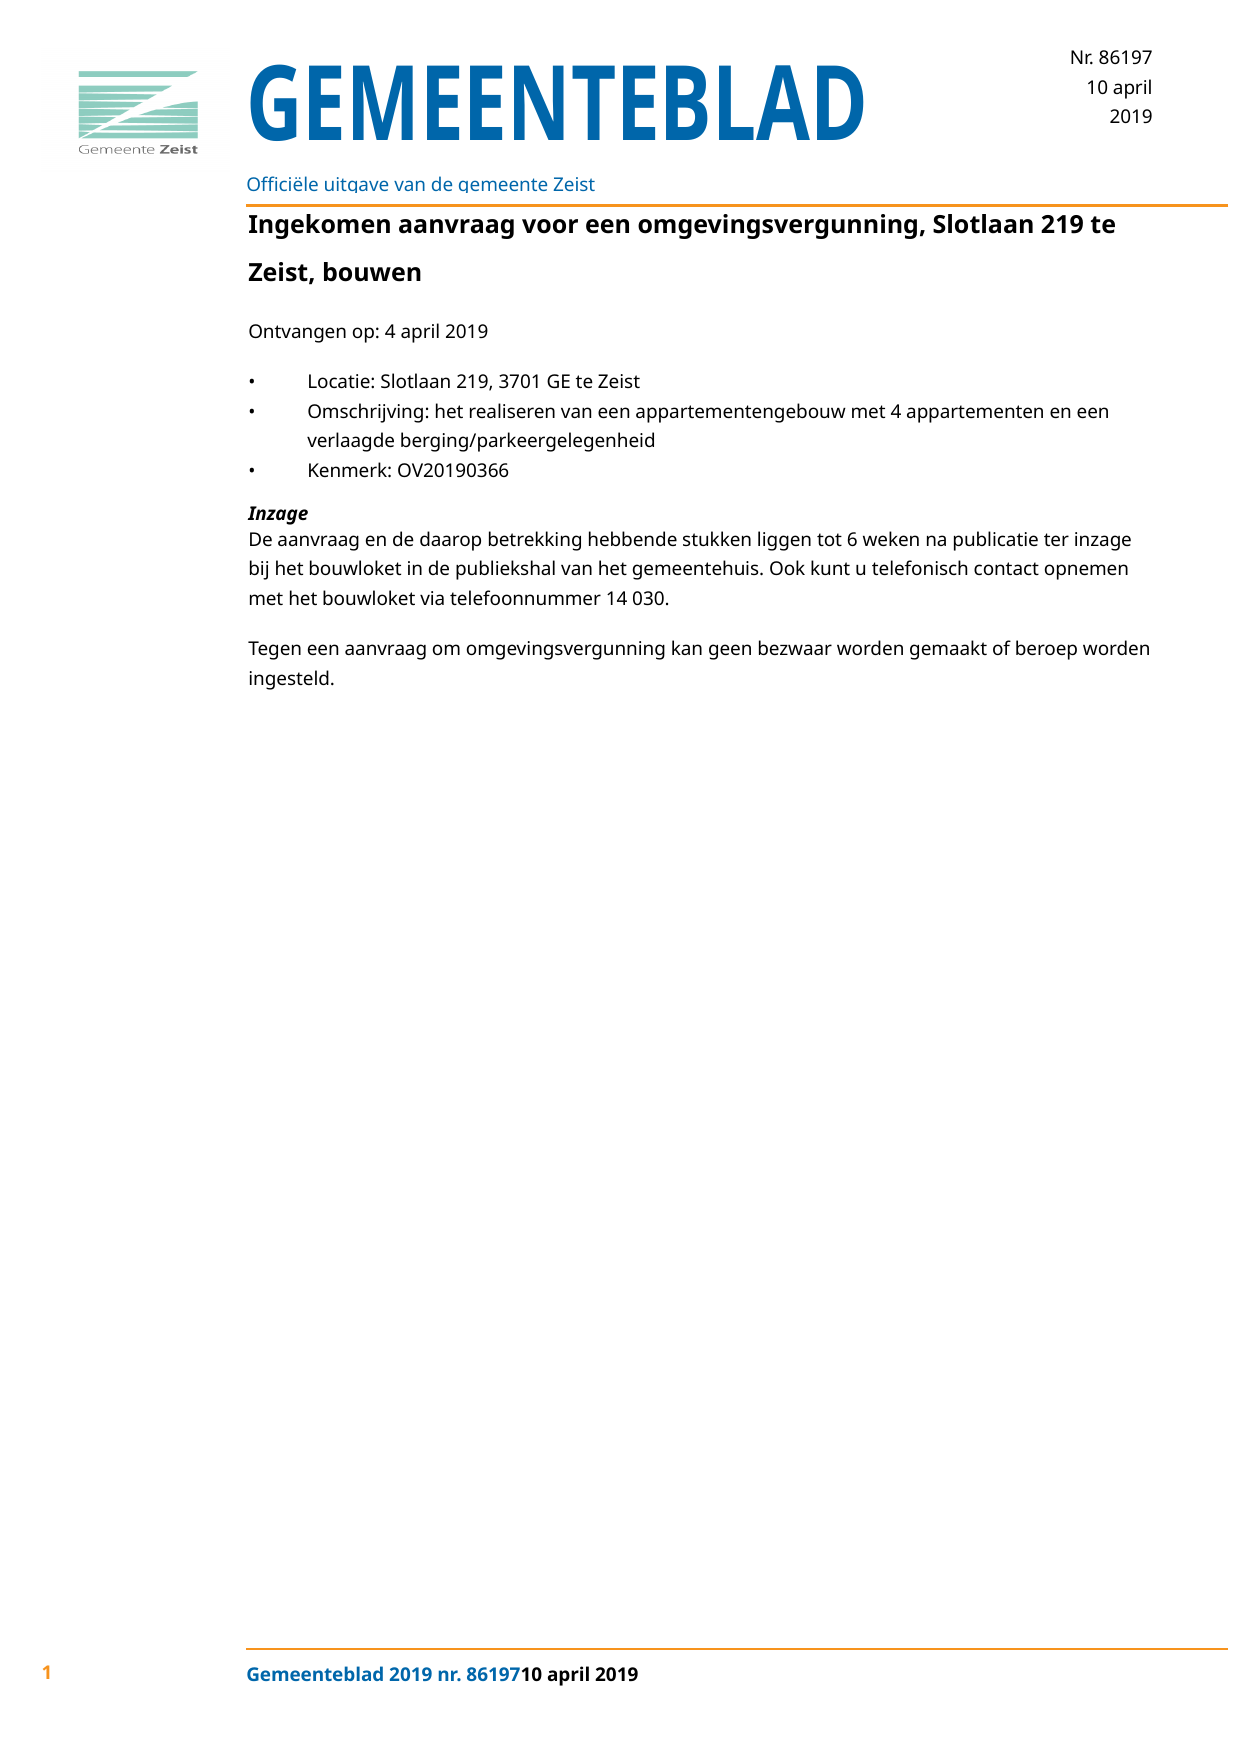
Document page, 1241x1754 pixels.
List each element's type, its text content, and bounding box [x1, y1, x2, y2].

text Ingekomen aanvraag voor een omgevingsvergunning, Slotlaan 219 te Zeist, bouwen [248, 207, 1152, 288]
list Locatie: Slotlaan 219, 3701 GE te Zeist [248, 368, 1152, 394]
text Tegen een aanvraag om omgevingsvergunning kan geen bezwaar worden gemaakt of beroep worden ingesteld. [248, 636, 1152, 691]
text Ontvangen op: 4 april 2019 [248, 318, 1152, 344]
picture [41, 47, 231, 172]
list Kenmerk: OV20190366 [248, 457, 1152, 483]
text De aanvraag en de daarop betrekking hebbende stukken liggen tot 6 weken na publicatie ter inzage bij het bouwloket in de publiekshal van het gemeentehuis. Ook kunt u telefonisch contact opnemen met het bouwloket via telefoonnummer 14 030. [248, 526, 1152, 611]
list Omschrijving: het realiseren van een appartementengebouw met 4 appartementen en een verlaagde berging/parkeergelegenheid [248, 398, 1152, 453]
text Inzage [248, 500, 1152, 526]
